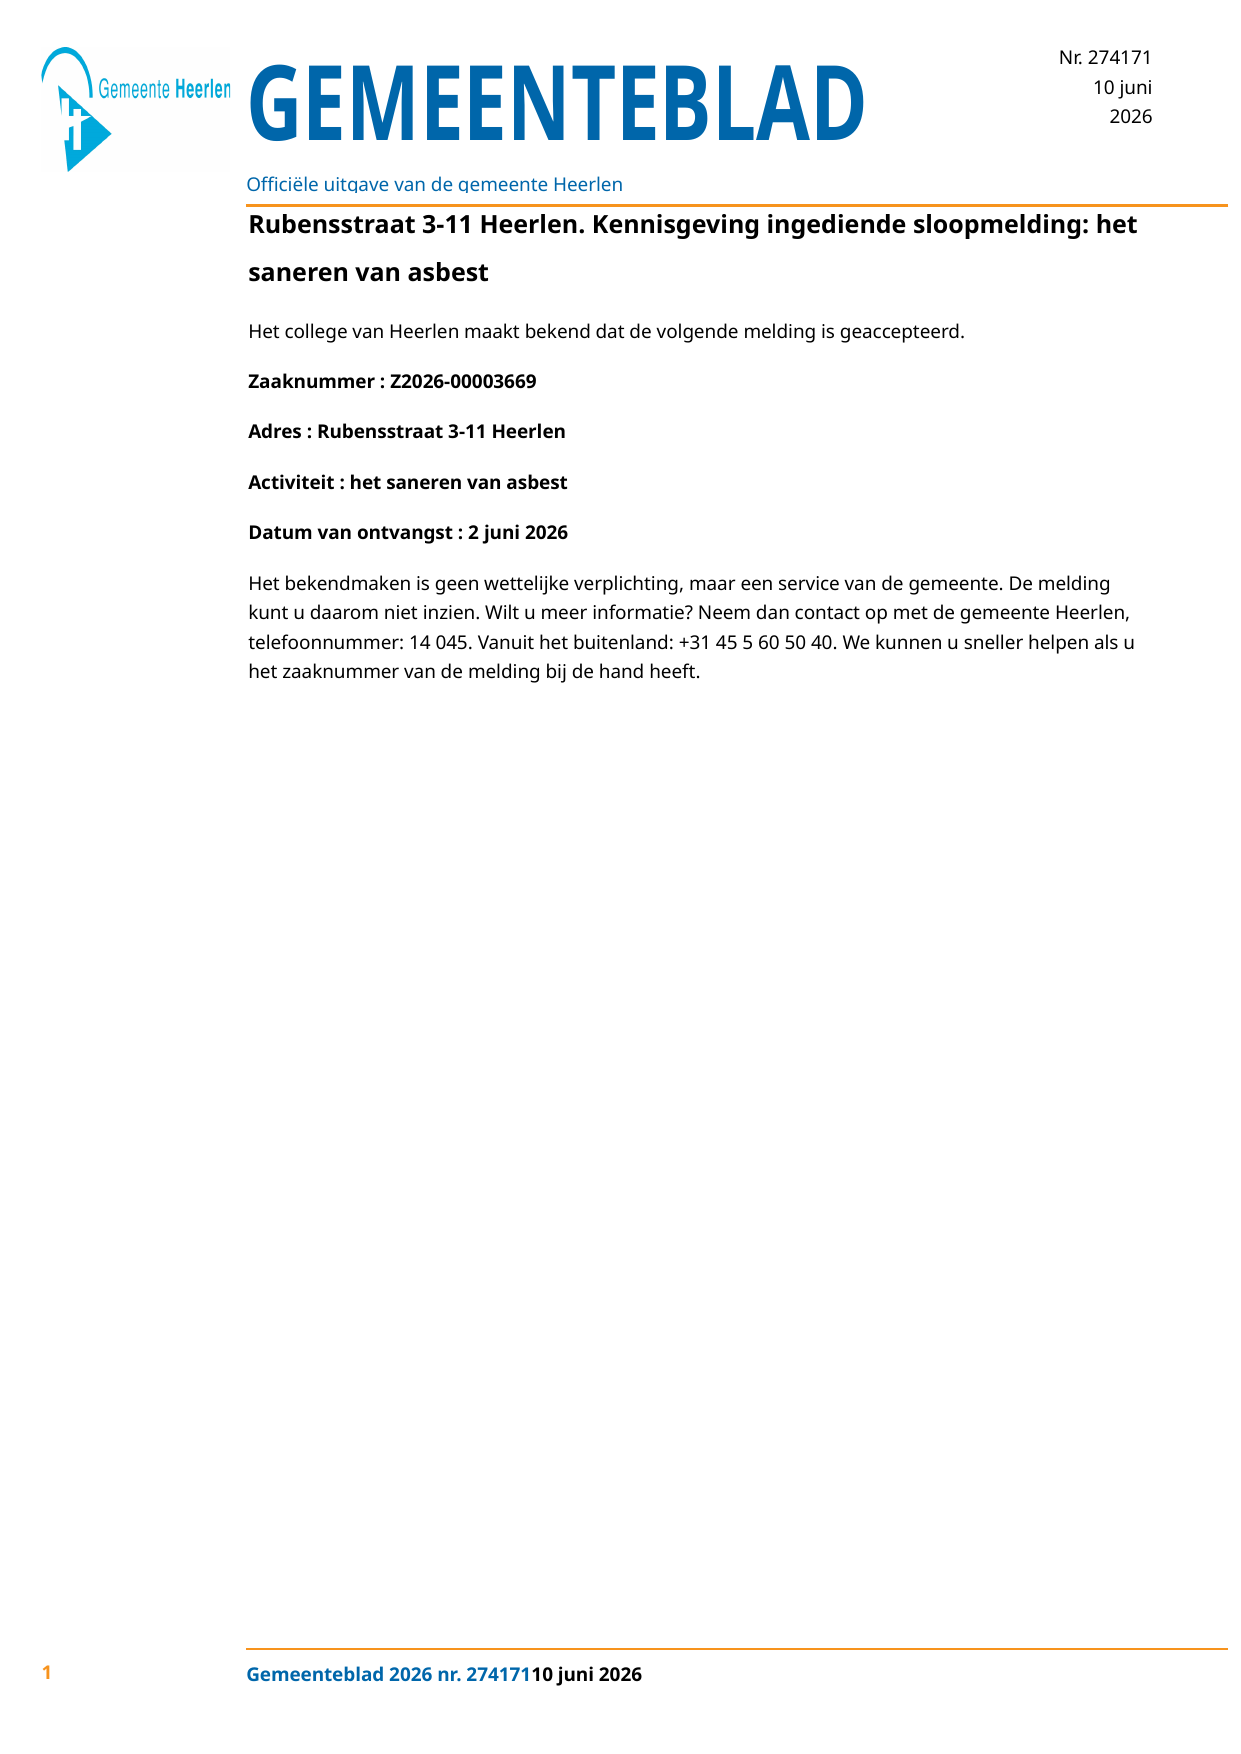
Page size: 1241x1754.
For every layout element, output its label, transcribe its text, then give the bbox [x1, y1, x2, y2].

text Datum van ontvangst : 2 juni 2026 [248, 519, 1152, 545]
text Activiteit : het saneren van asbest [248, 469, 1152, 495]
text Rubensstraat 3-11 Heerlen. Kennisgeving ingediende sloopmelding: het saneren van asbest [248, 207, 1152, 288]
picture [41, 47, 59, 70]
text Adres : Rubensstraat 3-11 Heerlen [248, 419, 1152, 444]
text Het college van Heerlen maakt bekend dat de volgende melding is geaccepteerd. [248, 318, 1152, 344]
picture [41, 47, 231, 172]
text Zaaknummer : Z2026-00003669 [248, 368, 1152, 394]
text Het bekendmaken is geen wettelijke verplichting, maar een service van de gemeente. De melding kunt u daarom niet inzien. Wilt u meer informatie? Neem dan contact op met de gemeente Heerlen, telefoonnummer: 14 045. Vanuit het buitenland: +31 45 5 60 50 40. We kunnen u sneller helpen als u het zaaknummer van de melding bij de hand heeft. [248, 570, 1152, 684]
